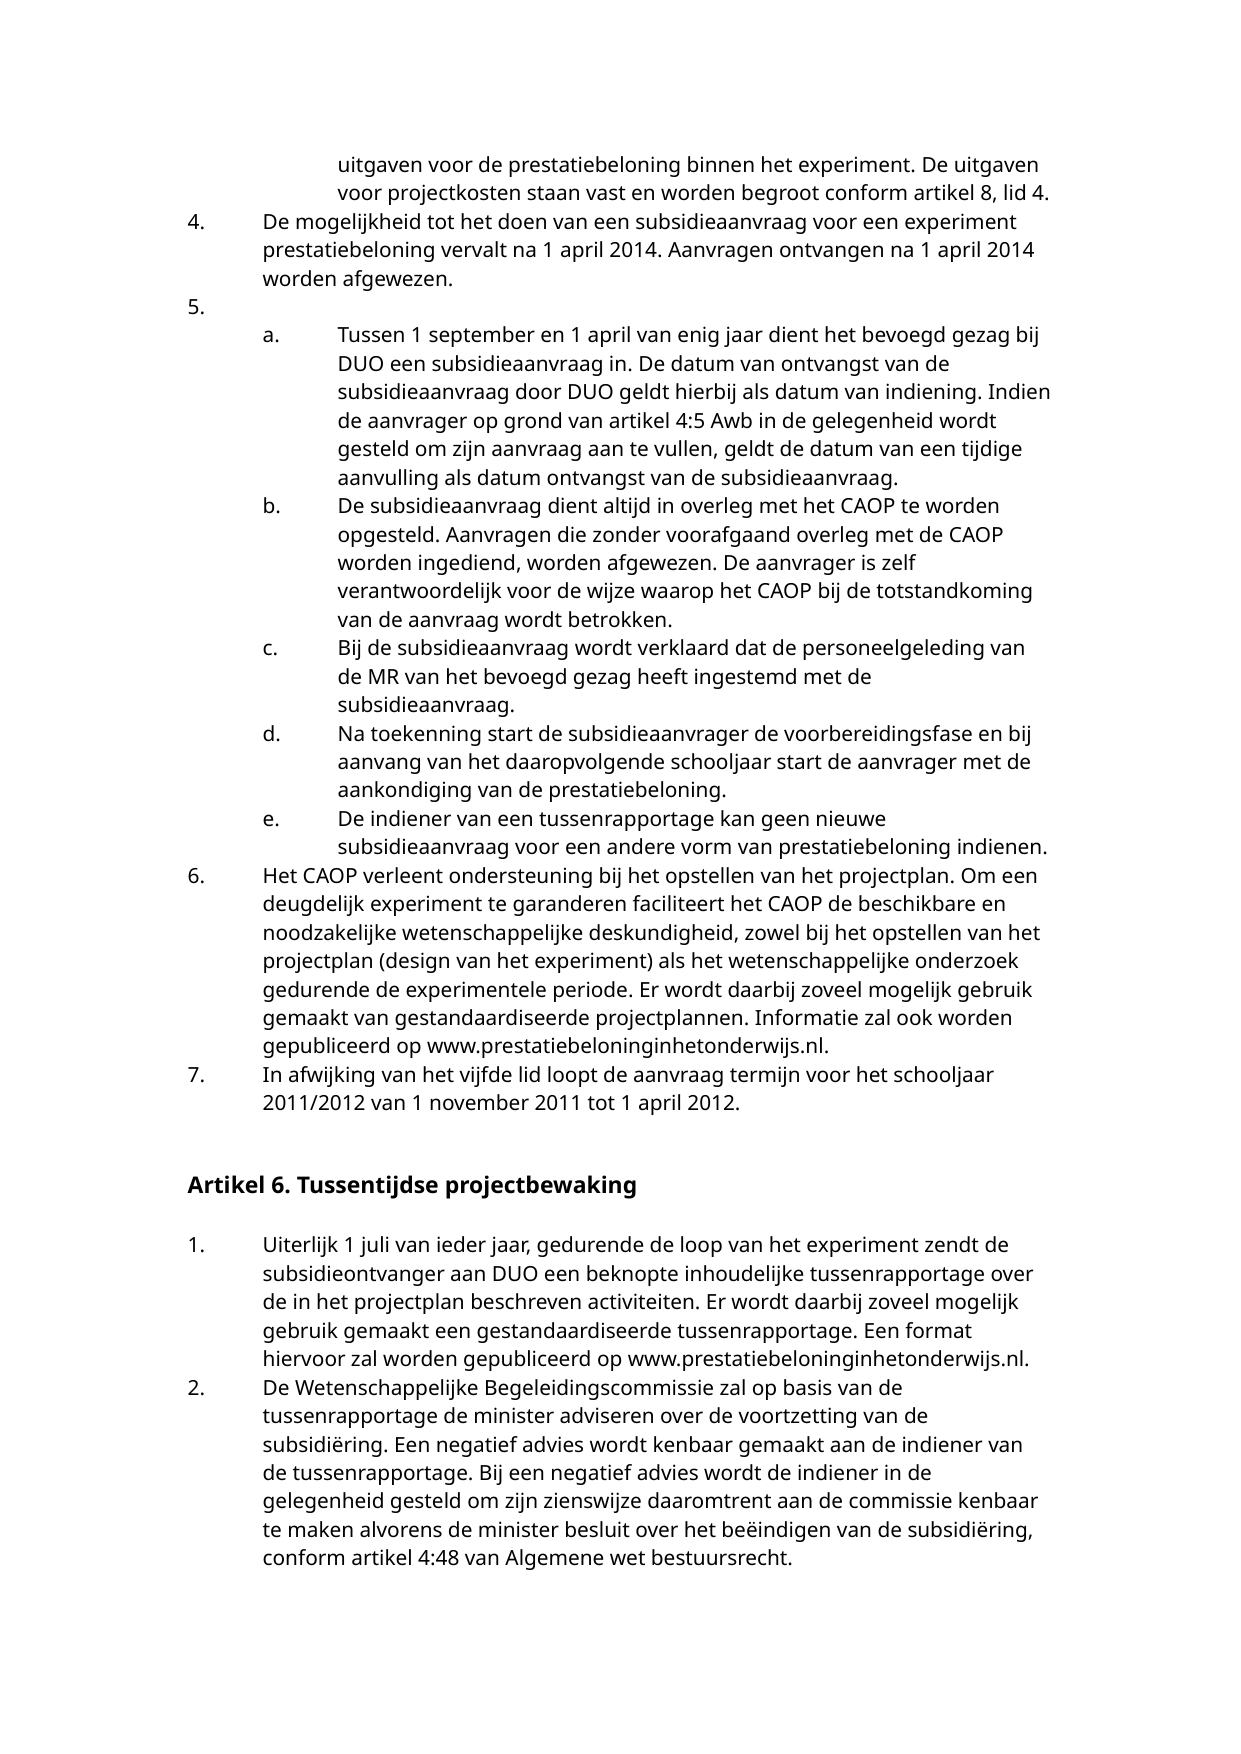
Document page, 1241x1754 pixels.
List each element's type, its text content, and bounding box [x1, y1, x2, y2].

list De mogelijkheid tot het doen van een subsidieaanvraag voor een experiment prestatiebeloning vervalt na 1 april 2014. Aanvragen ontvangen na 1 april 2014 worden afgewezen. [187, 207, 1053, 292]
list Het CAOP verleent ondersteuning bij het opstellen van het projectplan. Om een deugdelijk experiment te garanderen faciliteert het CAOP de beschikbare en noodzakelijke wetenschappelijke deskundigheid, zowel bij het opstellen van het projectplan (design van het experiment) als het wetenschappelijke onderzoek gedurende de experimentele periode. Er wordt daarbij zoveel mogelijk gebruik gemaakt van gestandaardiseerde projectplannen. Informatie zal ook worden gepubliceerd op www.prestatiebeloninginhetonderwijs.nl. [187, 861, 1053, 1060]
list Tussen 1 september en 1 april van enig jaar dient het bevoegd gezag bij DUO een subsidieaanvraag in. De datum van ontvangst van de subsidieaanvraag door DUO geldt hierbij als datum van indiening. Indien de aanvrager op grond van artikel 4:5 Awb in de gelegenheid wordt gesteld om zijn aanvraag aan te vullen, geldt de datum van een tijdige aanvulling als datum ontvangst van de subsidieaanvraag. [262, 321, 1053, 491]
list Na toekenning start de subsidieaanvrager de voorbereidingsfase en bij aanvang van het daaropvolgende schooljaar start de aanvrager met de aankondiging van de prestatiebeloning. [262, 719, 1053, 804]
subtitle Artikel 6. Tussentijdse projectbewaking [187, 1169, 1053, 1201]
list In afwijking van het vijfde lid loopt de aanvraag termijn voor het schooljaar 2011/2012 van 1 november 2011 tot 1 april 2012. [187, 1060, 1053, 1117]
list De subsidieaanvraag dient altijd in overleg met het CAOP te worden opgesteld. Aanvragen die zonder voorafgaand overleg met de CAOP worden ingediend, worden afgewezen. De aanvrager is zelf verantwoordelijk voor de wijze waarop het CAOP bij de totstandkoming van de aanvraag wordt betrokken. [262, 491, 1053, 633]
list De Wetenschappelijke Begeleidingscommissie zal op basis van de tussenrapportage de minister adviseren over de voortzetting van de subsidiëring. Een negatief advies wordt kenbaar gemaakt aan de indiener van de tussenrapportage. Bij een negatief advies wordt de indiener in de gelegenheid gesteld om zijn zienswijze daaromtrent aan de commissie kenbaar te maken alvorens de minister besluit over het beëindigen van de subsidiëring, conform artikel 4:48 van Algemene wet bestuursrecht. [187, 1373, 1053, 1572]
list Bij de subsidieaanvraag wordt verklaard dat de personeelgeleding van de MR van het bevoegd gezag heeft ingestemd met de subsidieaanvraag. [262, 633, 1053, 719]
list uitgaven voor de prestatiebeloning binnen het experiment. De uitgaven voor projectkosten staan vast en worden begroot conform artikel 8, lid 4. [262, 150, 1053, 207]
list De indiener van een tussenrapportage kan geen nieuwe subsidieaanvraag voor een andere vorm van prestatiebeloning indienen. [262, 804, 1053, 861]
list Uiterlijk 1 juli van ieder jaar, gedurende de loop van het experiment zendt de subsidieontvanger aan DUO een beknopte inhoudelijke tussenrapportage over de in het projectplan beschreven activiteiten. Er wordt daarbij zoveel mogelijk gebruik gemaakt een gestandaardiseerde tussenrapportage. Een format hiervoor zal worden gepubliceerd op www.prestatiebeloninginhetonderwijs.nl. [187, 1231, 1053, 1373]
